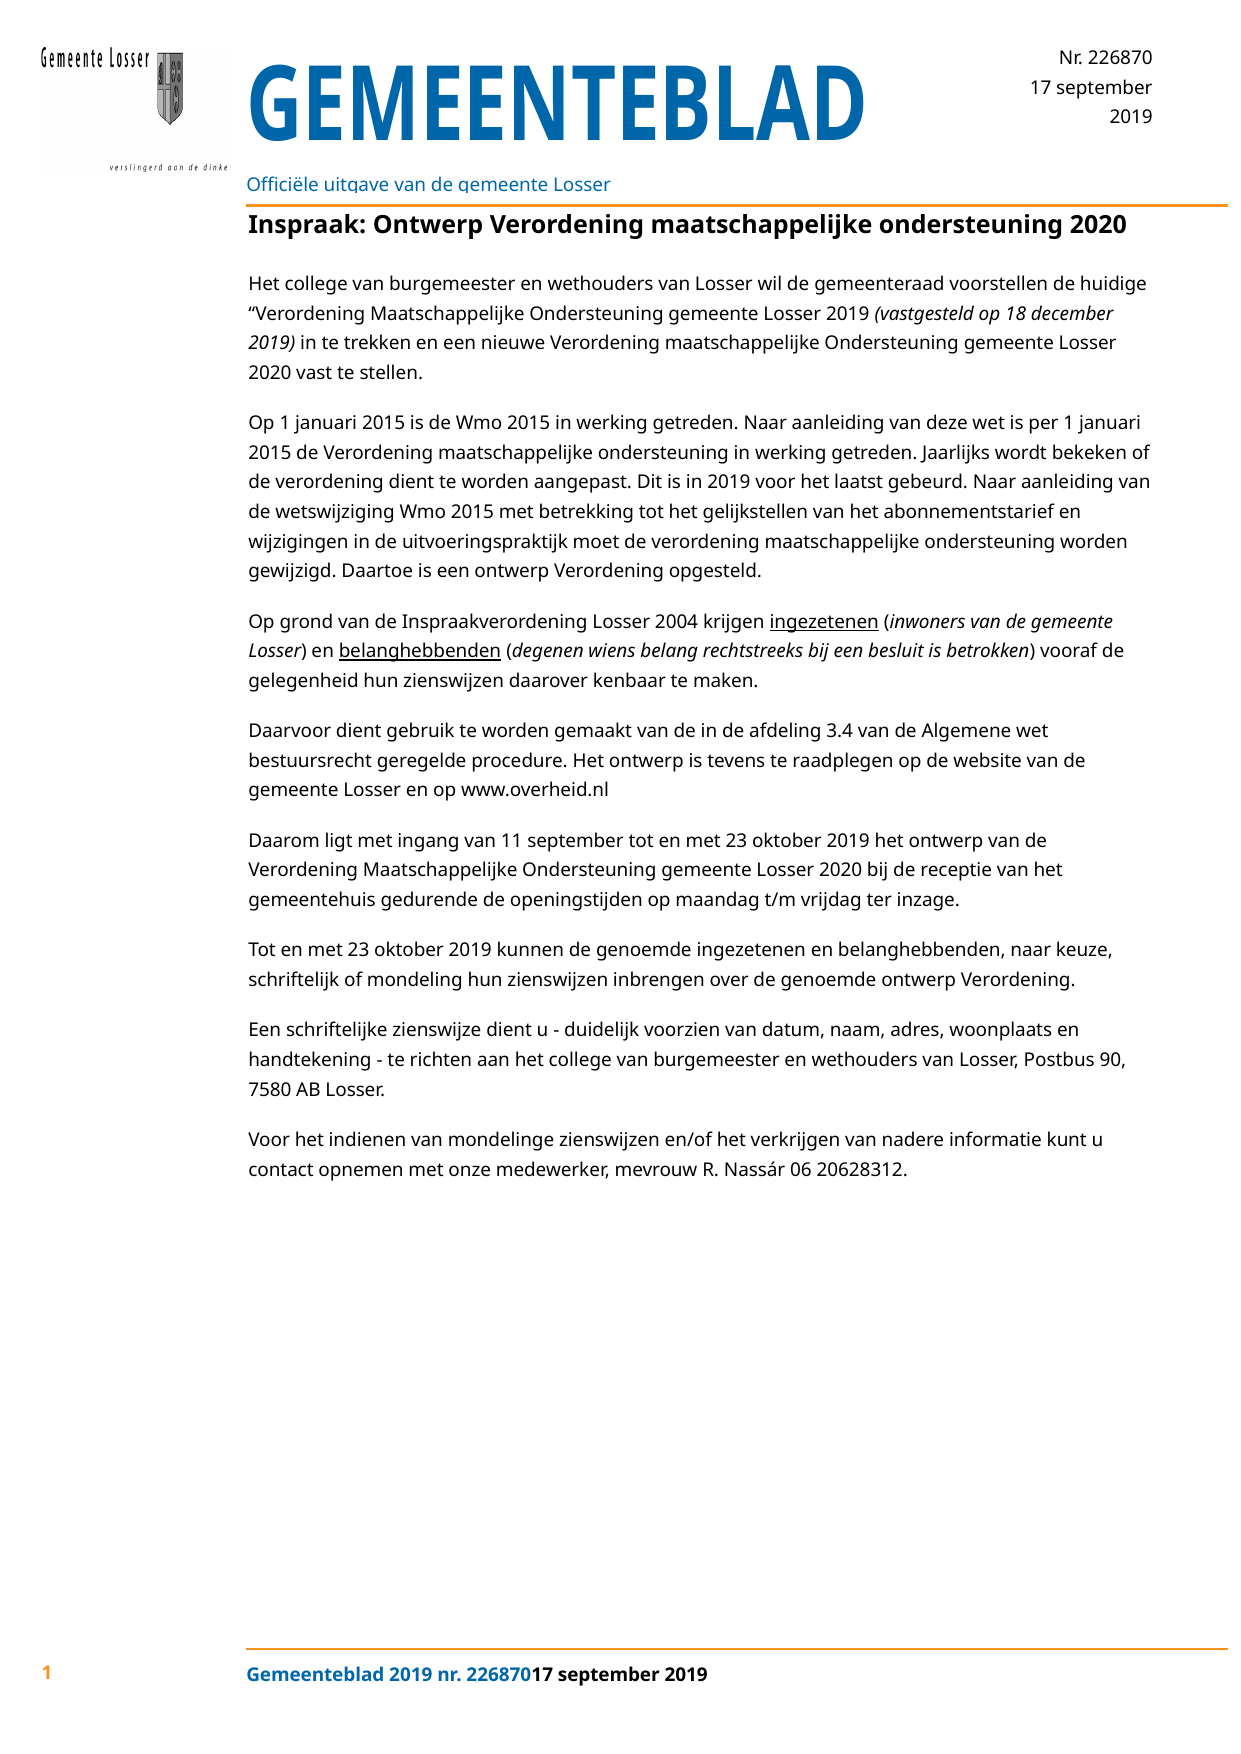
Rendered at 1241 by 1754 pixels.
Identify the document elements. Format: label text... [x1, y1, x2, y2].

text Een schriftelijke zienswijze dient u - duidelijk voorzien van datum, naam, adres, woonplaats en handtekening - te richten aan het college van burgemeester en wethouders van Losser, Postbus 90, 7580 AB Losser. [248, 1017, 1152, 1101]
text Daarvoor dient gebruik te worden gemaakt van de in de afdeling 3.4 van de Algemene wet bestuursrecht geregelde procedure. Het ontwerp is tevens te raadplegen op de website van de gemeente Losser en op www.overheid.nl [248, 717, 1152, 802]
text Op grond van de Inspraakverordening Losser 2004 krijgen ingezetenen (inwoners van de gemeente Losser) en belanghebbenden (degenen wiens belang rechtstreeks bij een besluit is betrokken) vooraf de gelegenheid hun zienswijzen daarover kenbaar te maken. [248, 608, 1152, 693]
text Op 1 januari 2015 is de Wmo 2015 in werking getreden. Naar aanleiding van deze wet is per 1 januari 2015 de Verordening maatschappelijke ondersteuning in werking getreden. Jaarlijks wordt bekeken of de verordening dient te worden aangepast. Dit is in 2019 voor het laatst gebeurd. Naar aanleiding van de wetswijziging Wmo 2015 met betrekking tot het gelijkstellen van het abonnementstarief en wijzigingen in de uitvoeringspraktijk moet de verordening maatschappelijke ondersteuning worden gewijzigd. Daartoe is een ontwerp Verordening opgesteld. [248, 409, 1152, 583]
text Tot en met 23 oktober 2019 kunnen de genoemde ingezetenen en belanghebbenden, naar keuze, schriftelijk of mondeling hun zienswijzen inbrengen over de genoemde ontwerp Verordening. [248, 937, 1152, 992]
text Voor het indienen van mondelinge zienswijzen en/of het verkrijgen van nadere informatie kunt u contact opnemen met onze medewerker, mevrouw R. Nassár 06 20628312. [248, 1126, 1152, 1181]
text Daarom ligt met ingang van 11 september tot en met 23 oktober 2019 het ontwerp van de Verordening Maatschappelijke Ondersteuning gemeente Losser 2020 bij de receptie van het gemeentehuis gedurende de openingstijden op maandag t/m vrijdag ter inzage. [248, 827, 1152, 912]
text Het college van burgemeester en wethouders van Losser wil de gemeenteraad voorstellen de huidige “Verordening Maatschappelijke Ondersteuning gemeente Losser 2019 (vastgesteld op 18 december 2019) in te trekken en een nieuwe Verordening maatschappelijke Ondersteuning gemeente Losser 2020 vast te stellen. [248, 270, 1152, 385]
picture [41, 47, 231, 172]
text Inspraak: Ontwerp Verordening maatschappelijke ondersteuning 2020 [248, 207, 1152, 241]
